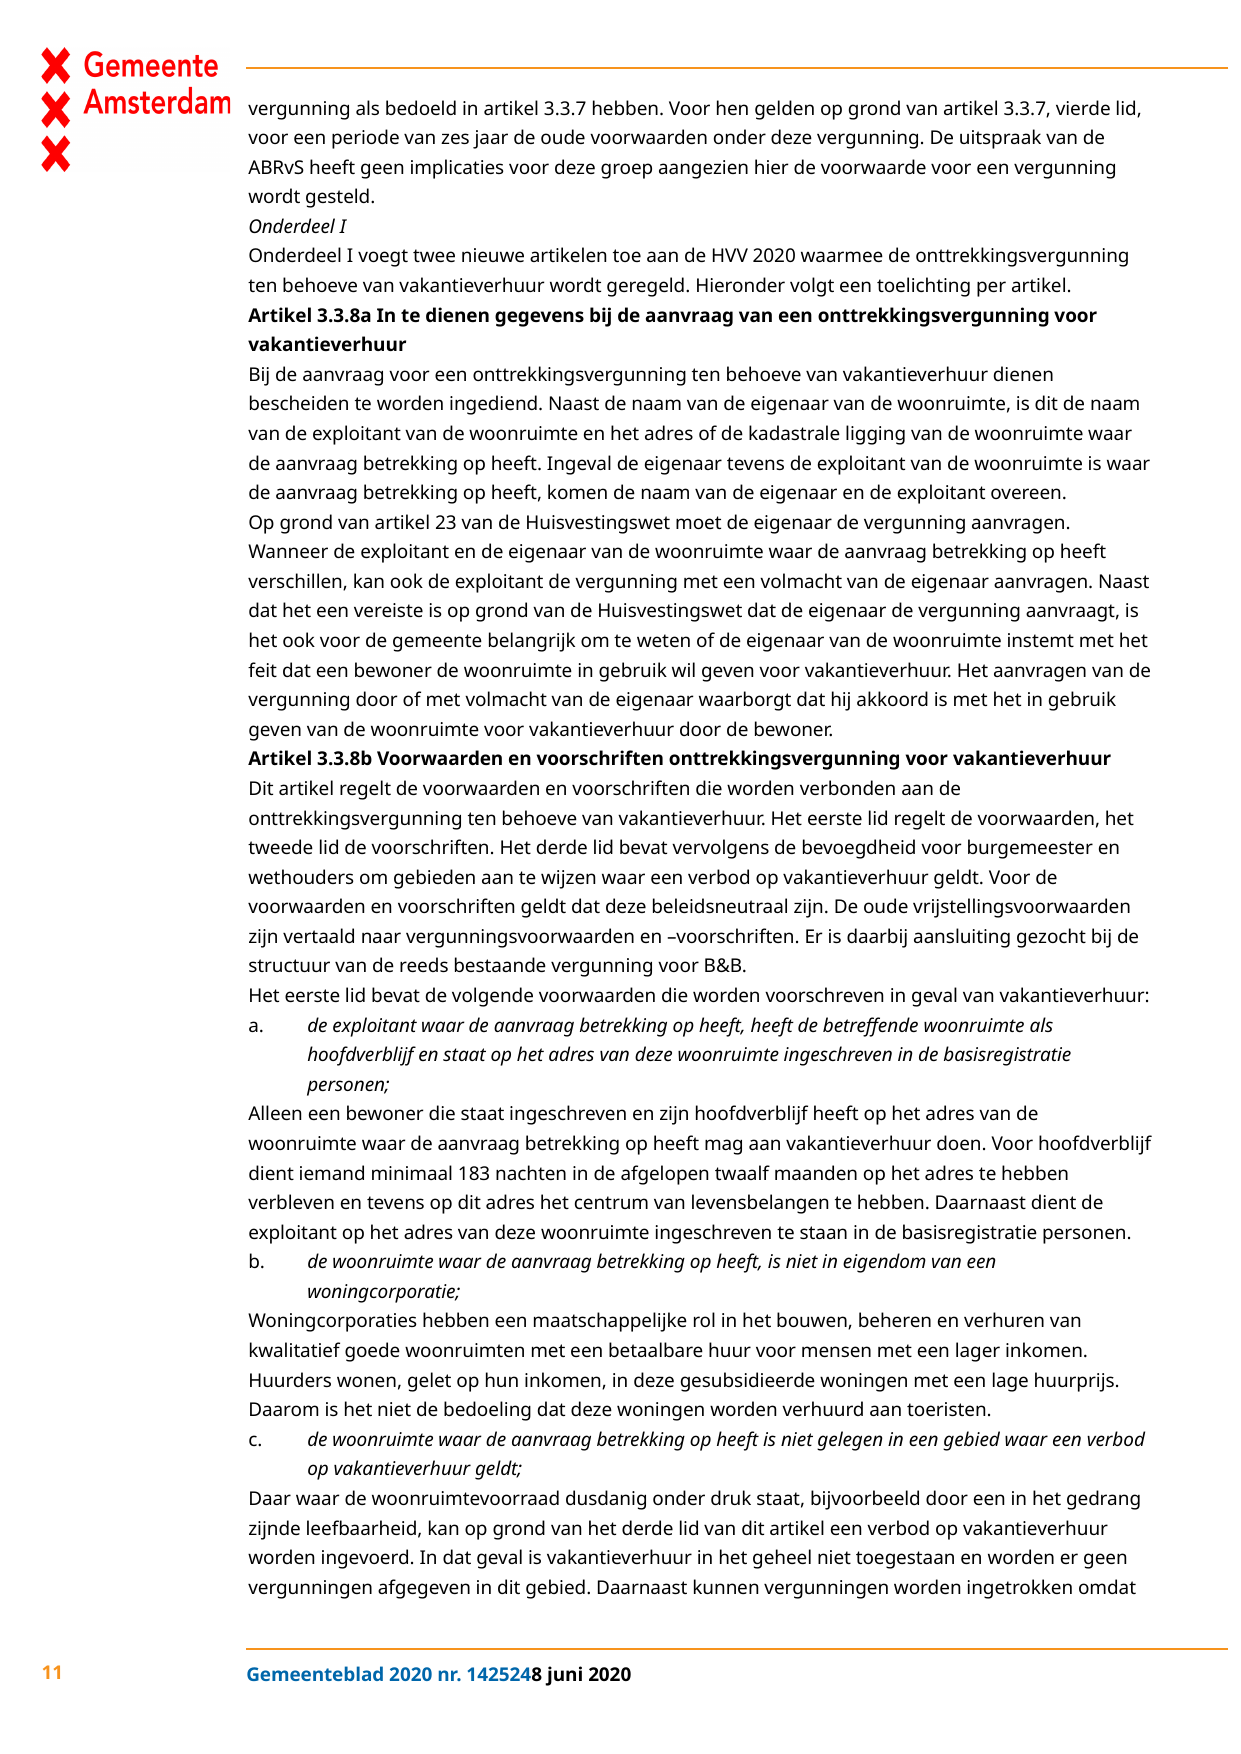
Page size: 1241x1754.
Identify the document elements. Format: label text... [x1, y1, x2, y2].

text vergunning als bedoeld in artikel 3.3.7 hebben. Voor hen gelden op grond van artikel 3.3.7, vierde lid, voor een periode van zes jaar de oude voorwaarden onder deze vergunning. De uitspraak van de ABRvS heeft geen implicaties voor deze groep aangezien hier de voorwaarde voor een vergunning wordt gesteld. [248, 95, 1152, 209]
text Het eerste lid bevat de volgende voorwaarden die worden voorschreven in geval van vakantieverhuur: [248, 982, 1152, 1008]
text Bij de aanvraag voor een onttrekkingsvergunning ten behoeve van vakantieverhuur dienen bescheiden te worden ingediend. Naast de naam van de eigenaar van de woonruimte, is dit de naam van de exploitant van de woonruimte en het adres of de kadastrale ligging van de woonruimte waar de aanvraag betrekking op heeft. Ingeval de eigenaar tevens de exploitant van de woonruimte is waar de aanvraag betrekking op heeft, komen de naam van de eigenaar en de exploitant overeen. [248, 361, 1152, 505]
text Op grond van artikel 23 van de Huisvestingswet moet de eigenaar de vergunning aanvragen. Wanneer de exploitant en de eigenaar van de woonruimte waar de aanvraag betrekking op heeft verschillen, kan ook de exploitant de vergunning met een volmacht van de eigenaar aanvragen. Naast dat het een vereiste is op grond van de Huisvestingswet dat de eigenaar de vergunning aanvraagt, is het ook voor de gemeente belangrijk om te weten of de eigenaar van de woonruimte instemt met het feit dat een bewoner de woonruimte in gebruik wil geven voor vakantieverhuur. Het aanvragen van de vergunning door of met volmacht van de eigenaar waarborgt dat hij akkoord is met het in gebruik geven van de woonruimte voor vakantieverhuur door de bewoner. [248, 509, 1152, 742]
text Woningcorporaties hebben een maatschappelijke rol in het bouwen, beheren en verhuren van kwalitatief goede woonruimten met een betaalbare huur voor mensen met een lager inkomen. Huurders wonen, gelet op hun inkomen, in deze gesubsidieerde woningen met een lage huurprijs. Daarom is het niet de bedoeling dat deze woningen worden verhuurd aan toeristen. [248, 1308, 1152, 1422]
picture [41, 47, 231, 172]
text Alleen een bewoner die staat ingeschreven en zijn hoofdverblijf heeft op het adres van de woonruimte waar de aanvraag betrekking op heeft mag aan vakantieverhuur doen. Voor hoofdverblijf dient iemand minimaal 183 nachten in de afgelopen twaalf maanden op het adres te hebben verbleven en tevens op dit adres het centrum van levensbelangen te hebben. Daarnaast dient de exploitant op het adres van deze woonruimte ingeschreven te staan in de basisregistratie personen. [248, 1101, 1152, 1245]
text Onderdeel I voegt twee nieuwe artikelen toe aan de HVV 2020 waarmee de onttrekkingsvergunning ten behoeve van vakantieverhuur wordt geregeld. Hieronder volgt een toelichting per artikel. [248, 243, 1152, 298]
text Artikel 3.3.8b Voorwaarden en voorschriften onttrekkingsvergunning voor vakantieverhuur [248, 746, 1152, 771]
list de woonruimte waar de aanvraag betrekking op heeft is niet gelegen in een gebied waar een verbod op vakantieverhuur geldt; [248, 1426, 1152, 1481]
text Artikel 3.3.8a In te dienen gegevens bij de aanvraag van een onttrekkingsvergunning voor vakantieverhuur [248, 302, 1152, 357]
text Onderdeel I [248, 213, 1152, 239]
list de exploitant waar de aanvraag betrekking op heeft, heeft de betreffende woonruimte als hoofdverblijf en staat op het adres van deze woonruimte ingeschreven in de basisregistratie personen; [248, 1012, 1152, 1097]
text Daar waar de woonruimtevoorraad dusdanig onder druk staat, bijvoorbeeld door een in het gedrang zijnde leefbaarheid, kan op grond van het derde lid van dit artikel een verbod op vakantieverhuur worden ingevoerd. In dat geval is vakantieverhuur in het geheel niet toegestaan en worden er geen vergunningen afgegeven in dit gebied. Daarnaast kunnen vergunningen worden ingetrokken omdat [248, 1485, 1152, 1600]
text Dit artikel regelt de voorwaarden en voorschriften die worden verbonden aan de onttrekkingsvergunning ten behoeve van vakantieverhuur. Het eerste lid regelt de voorwaarden, het tweede lid de voorschriften. Het derde lid bevat vervolgens de bevoegdheid voor burgemeester en wethouders om gebieden aan te wijzen waar een verbod op vakantieverhuur geldt. Voor de voorwaarden en voorschriften geldt dat deze beleidsneutraal zijn. De oude vrijstellingsvoorwaarden zijn vertaald naar vergunningsvoorwaarden en –voorschriften. Er is daarbij aansluiting gezocht bij de structuur van de reeds bestaande vergunning voor B&B. [248, 775, 1152, 978]
list de woonruimte waar de aanvraag betrekking op heeft, is niet in eigendom van een woningcorporatie; [248, 1248, 1152, 1304]
